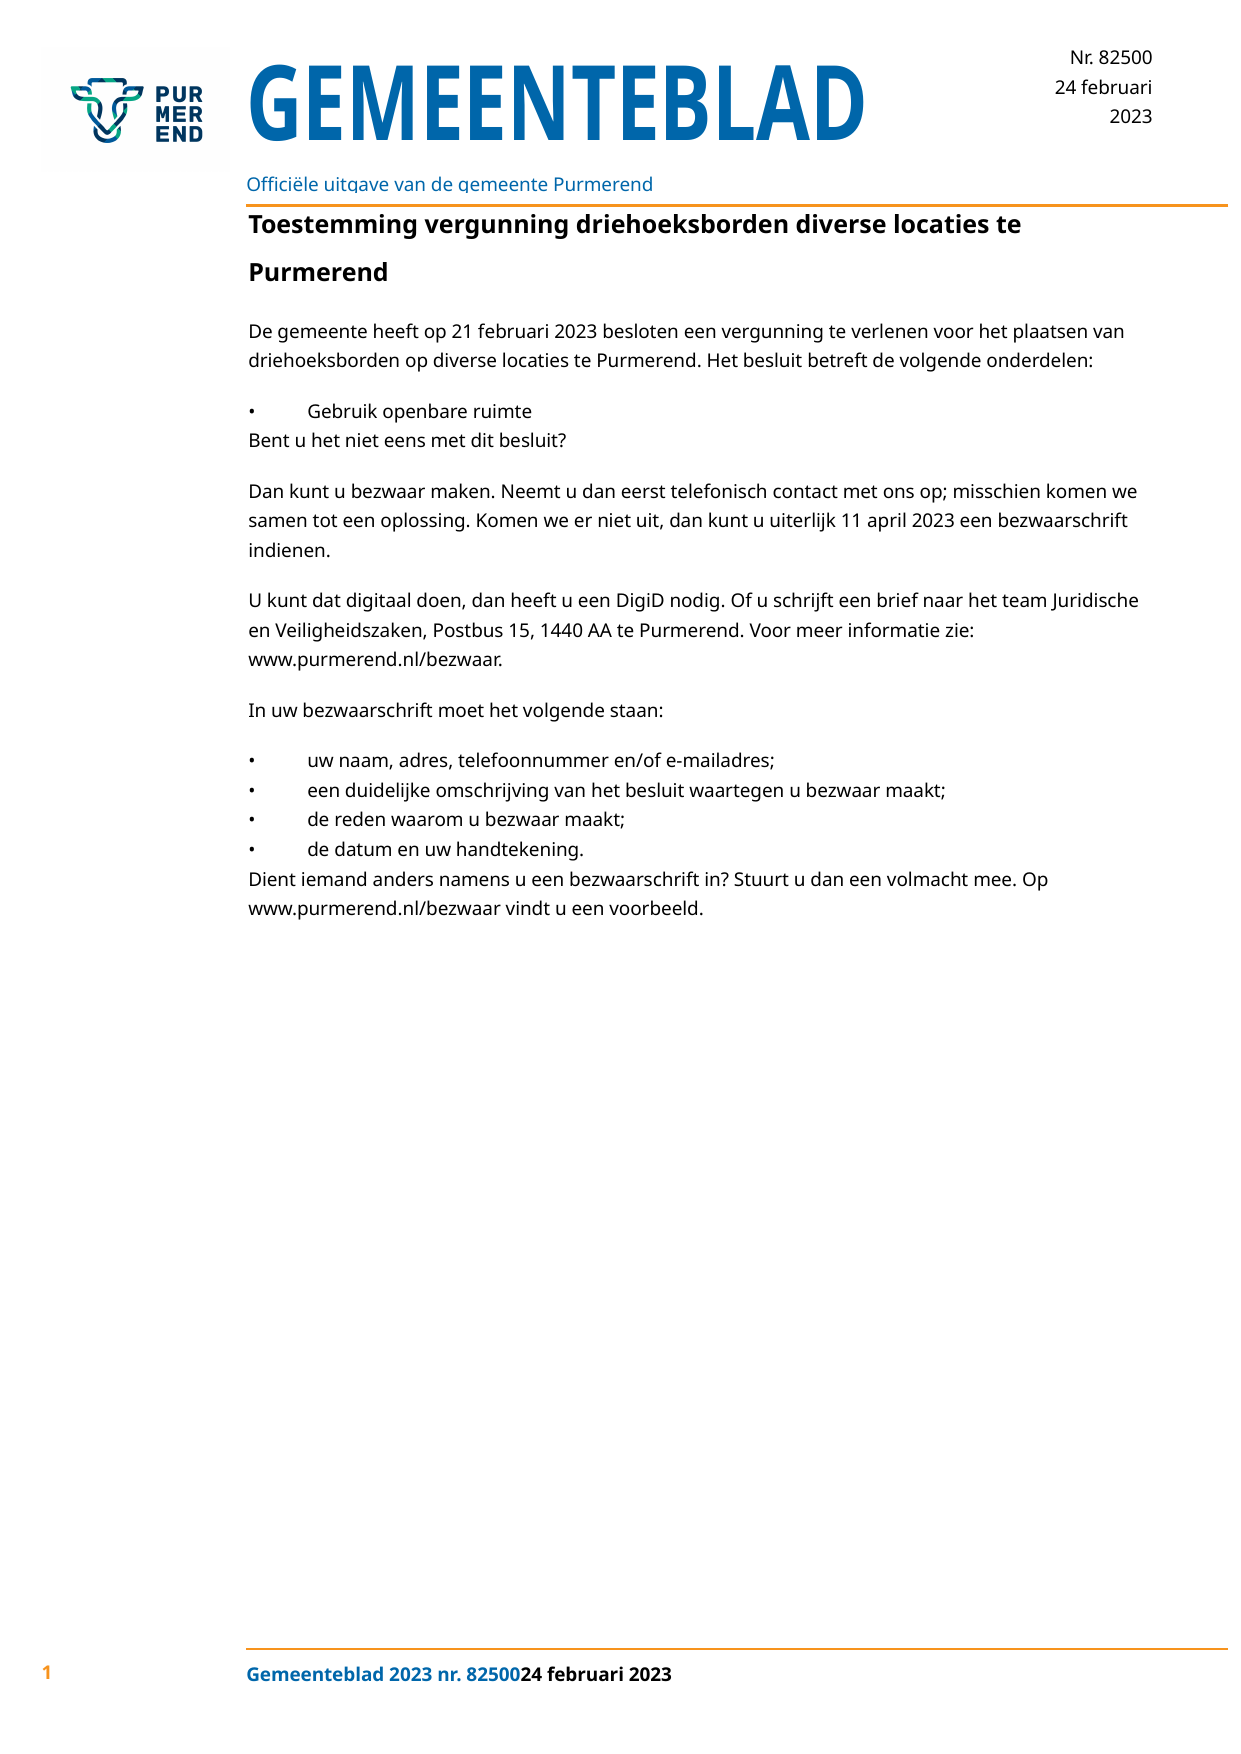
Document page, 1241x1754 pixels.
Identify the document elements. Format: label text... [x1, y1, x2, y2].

picture [41, 47, 231, 172]
text In uw bezwaarschrift moet het volgende staan: [248, 697, 1152, 723]
text Toestemming vergunning driehoeksborden diverse locaties te Purmerend [248, 207, 1152, 288]
text Dient iemand anders namens u een bezwaarschrift in? Stuurt u dan een volmacht mee. Op www.purmerend.nl/bezwaar vindt u een voorbeeld. [248, 866, 1152, 921]
text De gemeente heeft op 21 februari 2023 besloten een vergunning te verlenen voor het plaatsen van driehoeksborden op diverse locaties te Purmerend. Het besluit betreft de volgende onderdelen: [248, 318, 1152, 373]
list een duidelijke omschrijving van het besluit waartegen u bezwaar maakt; [248, 777, 1152, 803]
text U kunt dat digitaal doen, dan heeft u een DigiD nodig. Of u schrijft een brief naar het team Juridische en Veiligheidszaken, Postbus 15, 1440 AA te Purmerend. Voor meer informatie zie: www.purmerend.nl/bezwaar. [248, 587, 1152, 672]
list de reden waarom u bezwaar maakt; [248, 807, 1152, 832]
text Dan kunt u bezwaar maken. Neemt u dan eerst telefonisch contact met ons op; misschien komen we samen tot een oplossing. Komen we er niet uit, dan kunt u uiterlijk 11 april 2023 een bezwaarschrift indienen. [248, 478, 1152, 563]
text Bent u het niet eens met dit besluit? [248, 427, 1152, 453]
list de datum en uw handtekening. [248, 836, 1152, 862]
list uw naam, adres, telefoonnummer en/of e-mailadres; [248, 747, 1152, 773]
list Gebruik openbare ruimte [248, 398, 1152, 424]
